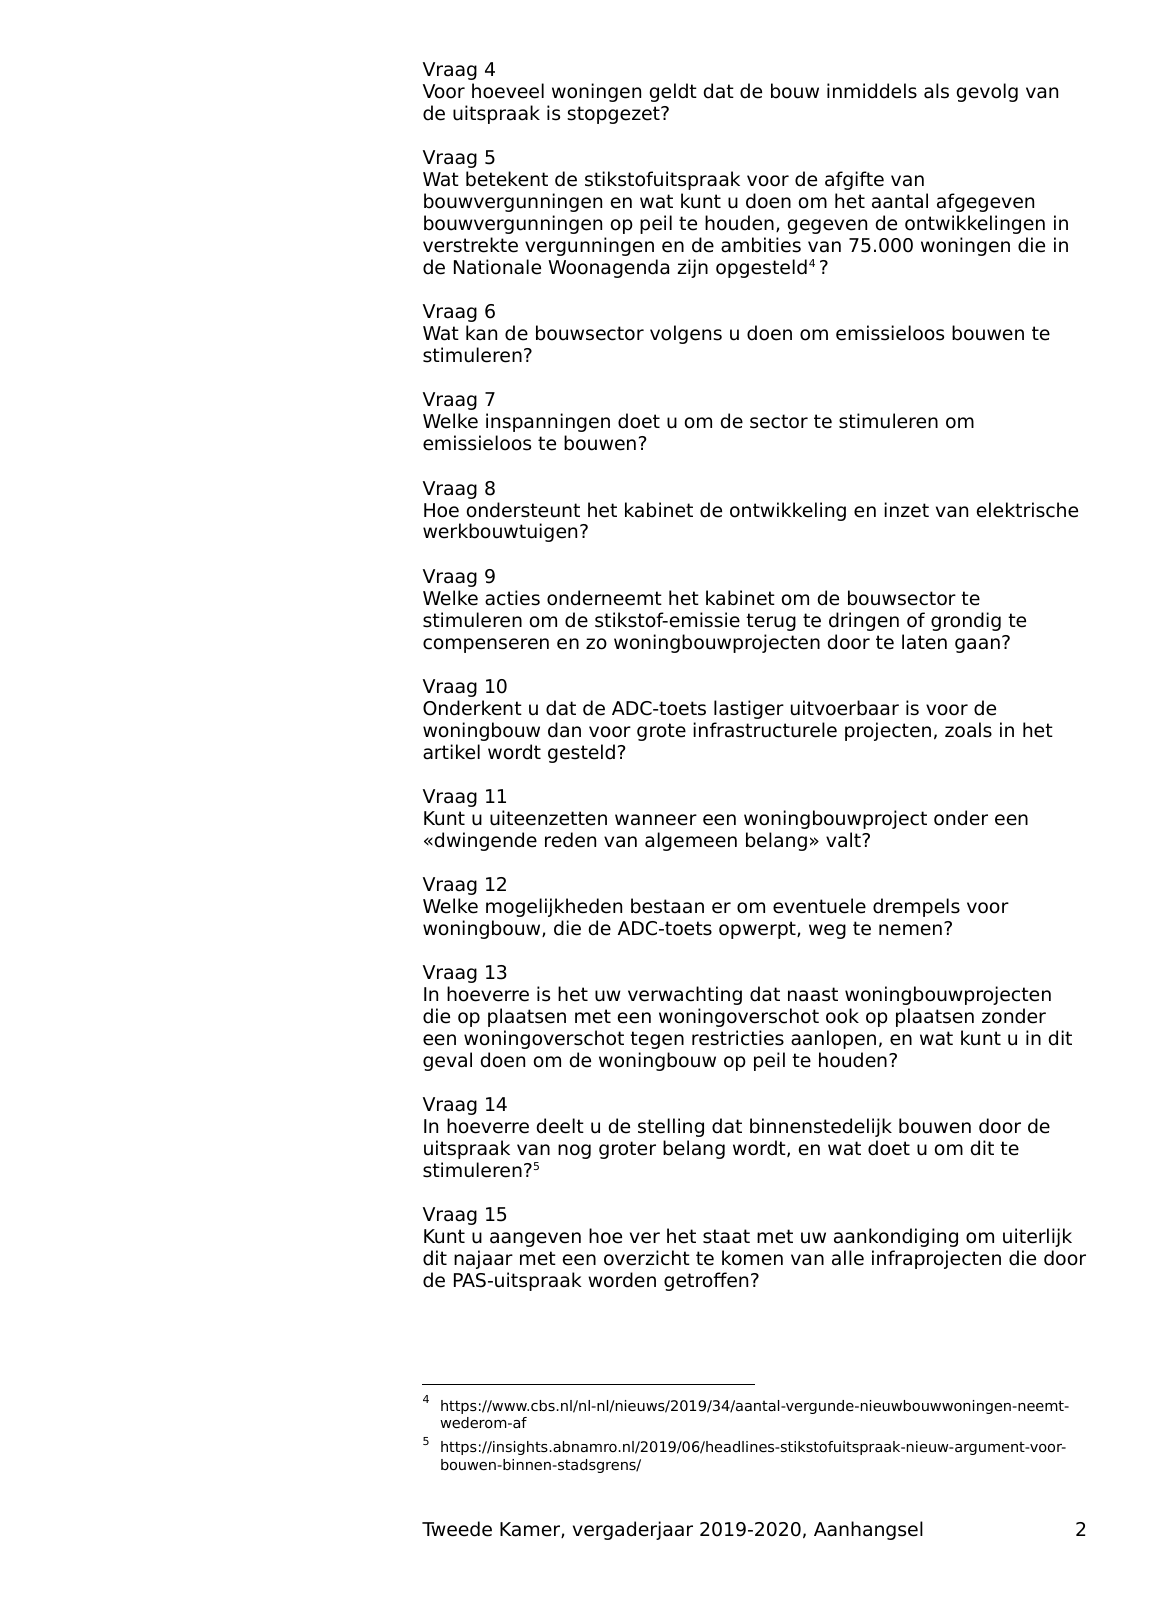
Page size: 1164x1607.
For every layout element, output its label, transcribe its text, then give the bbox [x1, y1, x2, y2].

text https://www.cbs.nl/nl-nl/nieuws/2019/34/aantal-vergunde-nieuwbouwwoningen-neemt-wederom-af [422, 1393, 1087, 1432]
text Vraag 13 [422, 962, 1087, 984]
text Onderkent u dat de ADC-toets lastiger uitvoerbaar is voor de woningbouw dan voor grote infrastructurele projecten, zoals in het artikel wordt gesteld? [422, 698, 1087, 764]
text Welke mogelijkheden bestaan er om eventuele drempels voor woningbouw, die de ADC-toets opwerpt, weg te nemen? [422, 896, 1087, 940]
text Vraag 14 [422, 1094, 1087, 1116]
text Vraag 8 [422, 477, 1087, 499]
text https://insights.abnamro.nl/2019/06/headlines-stikstofuitspraak-nieuw-argument-voor-bouwen-binnen-stadsgrens/ [422, 1435, 1087, 1474]
text Vraag 10 [422, 676, 1087, 698]
text Vraag 5 [422, 147, 1087, 169]
text Vraag 6 [422, 301, 1087, 323]
text Welke inspanningen doet u om de sector te stimuleren om emissieloos te bouwen? [422, 411, 1087, 455]
text Wat kan de bouwsector volgens u doen om emissieloos bouwen te stimuleren? [422, 323, 1087, 367]
text Kunt u aangeven hoe ver het staat met uw aankondiging om uiterlijk dit najaar met een overzicht te komen van alle infraprojecten die door de PAS-uitspraak worden getroffen? [422, 1226, 1087, 1292]
text Vraag 4 [422, 59, 1087, 81]
text Welke acties onderneemt het kabinet om de bouwsector te stimuleren om de stikstof-emissie terug te dringen of grondig te compenseren en zo woningbouwprojecten door te laten gaan? [422, 588, 1087, 653]
text Vraag 12 [422, 874, 1087, 896]
text Wat betekent de stikstofuitspraak voor de afgifte van bouwvergunningen en wat kunt u doen om het aantal afgegeven bouwvergunningen op peil te houden, gegeven de ontwikkelingen in verstrekte vergunningen en de ambities van 75.000 woningen die in de Nationale Woonagenda zijn opgesteld? [422, 169, 1087, 279]
text In hoeverre deelt u de stelling dat binnenstedelijk bouwen door de uitspraak van nog groter belang wordt, en wat doet u om dit te stimuleren? [422, 1116, 1087, 1182]
text Hoe ondersteunt het kabinet de ontwikkeling en inzet van elektrische werkbouwtuigen? [422, 499, 1087, 543]
text Voor hoeveel woningen geldt dat de bouw inmiddels als gevolg van de uitspraak is stopgezet? [422, 81, 1087, 125]
text Vraag 15 [422, 1204, 1087, 1226]
text Kunt u uiteenzetten wanneer een woningbouwproject onder een «dwingende reden van algemeen belang» valt? [422, 808, 1087, 852]
text Vraag 11 [422, 786, 1087, 808]
text Vraag 9 [422, 566, 1087, 588]
text In hoeverre is het uw verwachting dat naast woningbouwprojecten die op plaatsen met een woningoverschot ook op plaatsen zonder een woningoverschot tegen restricties aanlopen, en wat kunt u in dit geval doen om de woningbouw op peil te houden? [422, 984, 1087, 1072]
text Vraag 7 [422, 389, 1087, 411]
